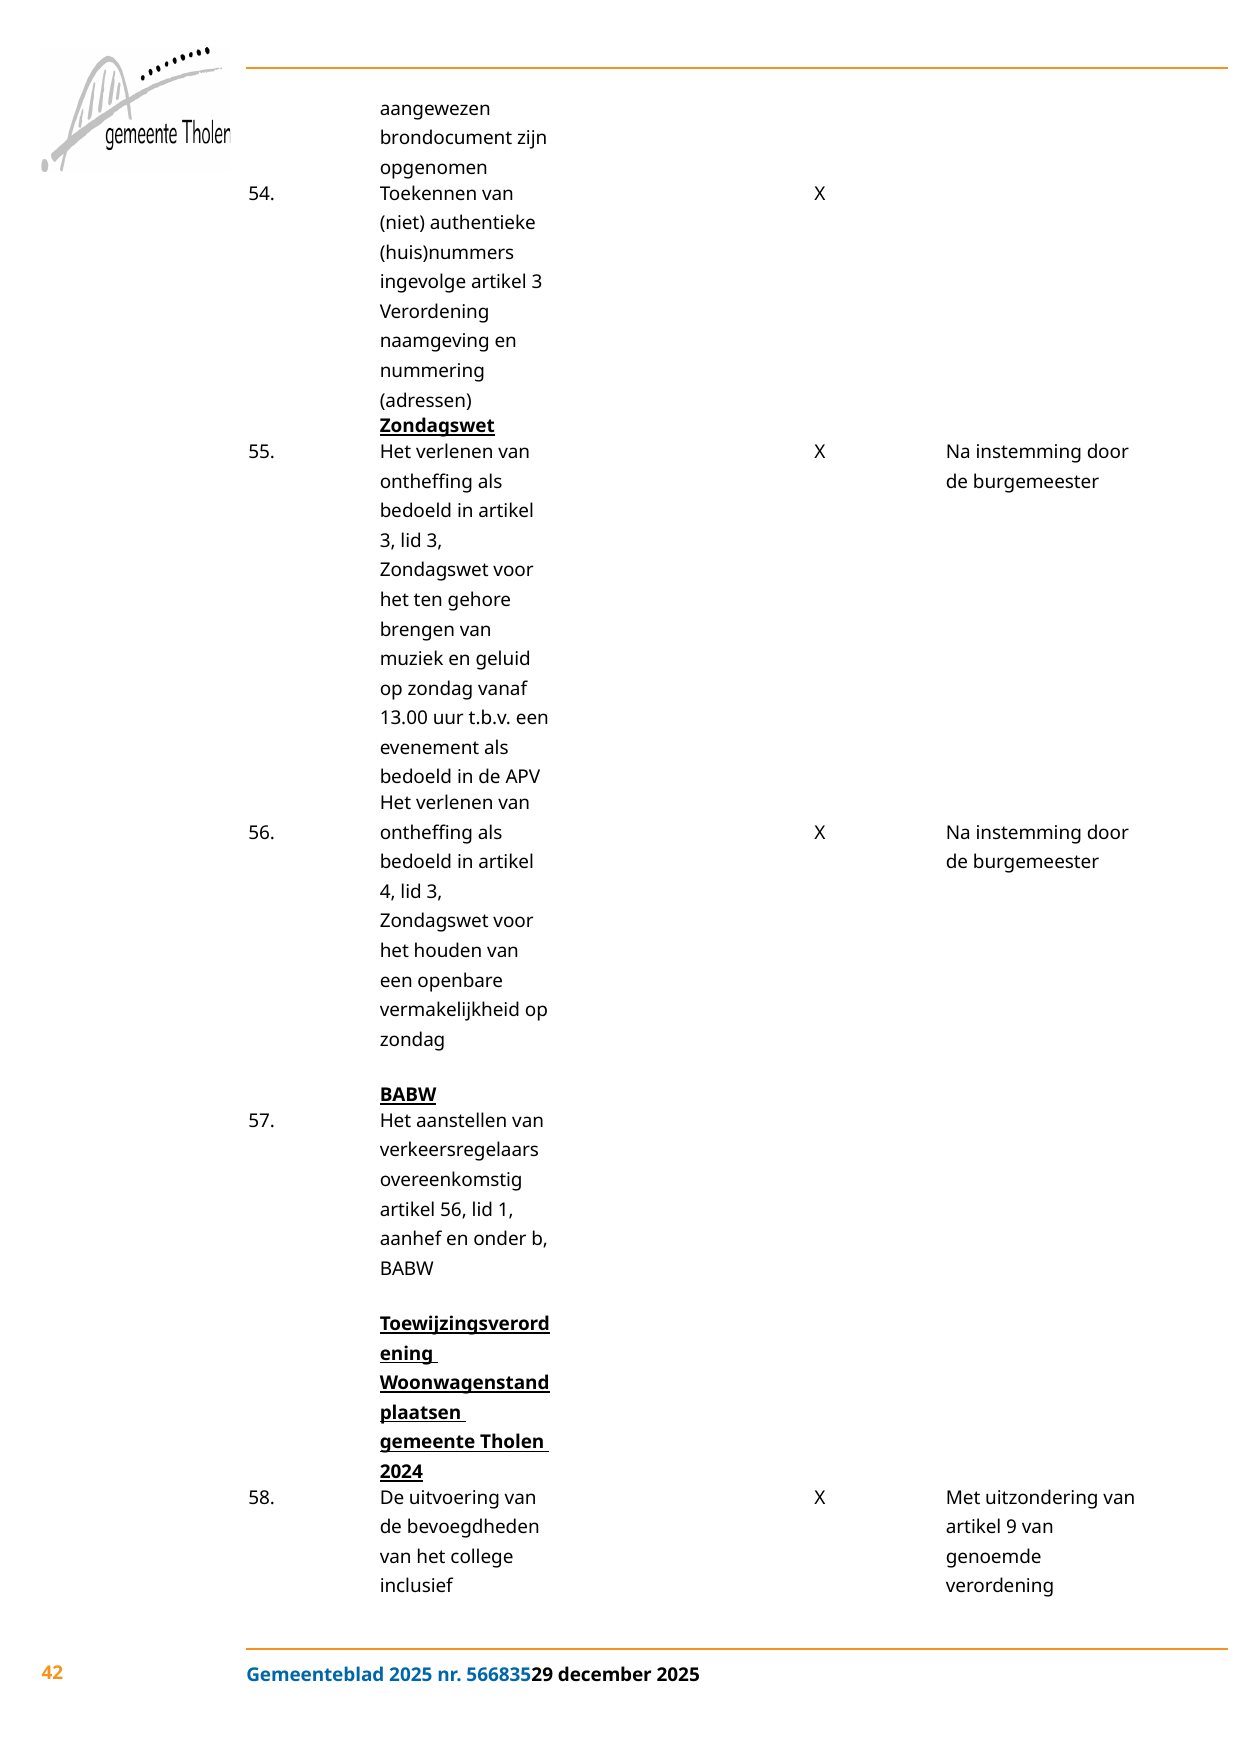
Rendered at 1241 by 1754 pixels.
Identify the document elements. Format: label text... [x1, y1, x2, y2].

table_cell [814, 1310, 946, 1484]
table_cell [683, 180, 814, 412]
table_cell aangewezen brondocument zijn opgenomen [380, 95, 551, 180]
table_cell [551, 1484, 683, 1598]
table_cell BABW [380, 1081, 551, 1107]
table_cell [683, 438, 814, 789]
table_cell Toewijzingsverordening Woonwagenstandplaatsen gemeente Tholen 2024 [380, 1310, 551, 1484]
table_cell Na instemming door de burgemeester [946, 438, 1152, 789]
table_cell [551, 95, 683, 180]
table_cell [248, 413, 379, 438]
table_cell [946, 180, 1152, 412]
table_cell Het verlenen van ontheffing als bedoeld in artikel 4, lid 3, Zondagswet voor het houden van een openbare vermakelijkheid op zondag [380, 789, 551, 1081]
table_cell [248, 1081, 379, 1107]
table_cell [248, 95, 379, 180]
table_cell [551, 413, 683, 438]
table_cell Toekennen van (niet) authentieke (huis)nummers ingevolge artikel 3 Verordening naamgeving en nummering (adressen) [380, 180, 551, 412]
table_cell [946, 95, 1152, 180]
table_cell 56. [248, 789, 379, 1081]
table_cell [683, 1310, 814, 1484]
table_cell 55. [248, 438, 379, 789]
table_cell [814, 413, 946, 438]
picture [41, 47, 231, 172]
table_cell [551, 789, 683, 1081]
table_cell [551, 1081, 683, 1107]
table_cell X [814, 438, 946, 789]
table_cell [814, 1081, 946, 1107]
table_cell [683, 413, 814, 438]
table_cell Na instemming door de burgemeester [946, 789, 1152, 1081]
table_cell De uitvoering van de bevoegdheden van het college inclusief [380, 1484, 551, 1598]
table_cell [946, 413, 1152, 438]
table_cell 58. [248, 1484, 379, 1598]
table_cell Met uitzondering van artikel 9 van genoemde verordening [946, 1484, 1152, 1598]
table_cell 54. [248, 180, 379, 412]
table_cell [683, 95, 814, 180]
table_cell [551, 1310, 683, 1484]
table_cell X [814, 1484, 946, 1598]
table_cell [683, 1107, 814, 1310]
table_cell [683, 1081, 814, 1107]
table_cell [683, 1484, 814, 1598]
table_cell X [814, 180, 946, 412]
table_cell [248, 1310, 379, 1484]
table_cell [551, 1107, 683, 1310]
table_cell Zondagswet [380, 413, 551, 438]
table_cell 57. [248, 1107, 379, 1310]
table_cell Het verlenen van ontheffing als bedoeld in artikel 3, lid 3, Zondagswet voor het ten gehore brengen van muziek en geluid op zondag vanaf 13.00 uur t.b.v. een evenement als bedoeld in de APV [380, 438, 551, 789]
table_cell [946, 1107, 1152, 1310]
table_cell [551, 180, 683, 412]
table_cell [683, 789, 814, 1081]
table_cell Het aanstellen van verkeersregelaars overeenkomstig artikel 56, lid 1, aanhef en onder b, BABW [380, 1107, 551, 1310]
table_cell [814, 95, 946, 180]
table_cell [946, 1081, 1152, 1107]
table_cell [551, 438, 683, 789]
table_cell [946, 1310, 1152, 1484]
table_cell X [814, 789, 946, 1081]
table_cell [814, 1107, 946, 1310]
